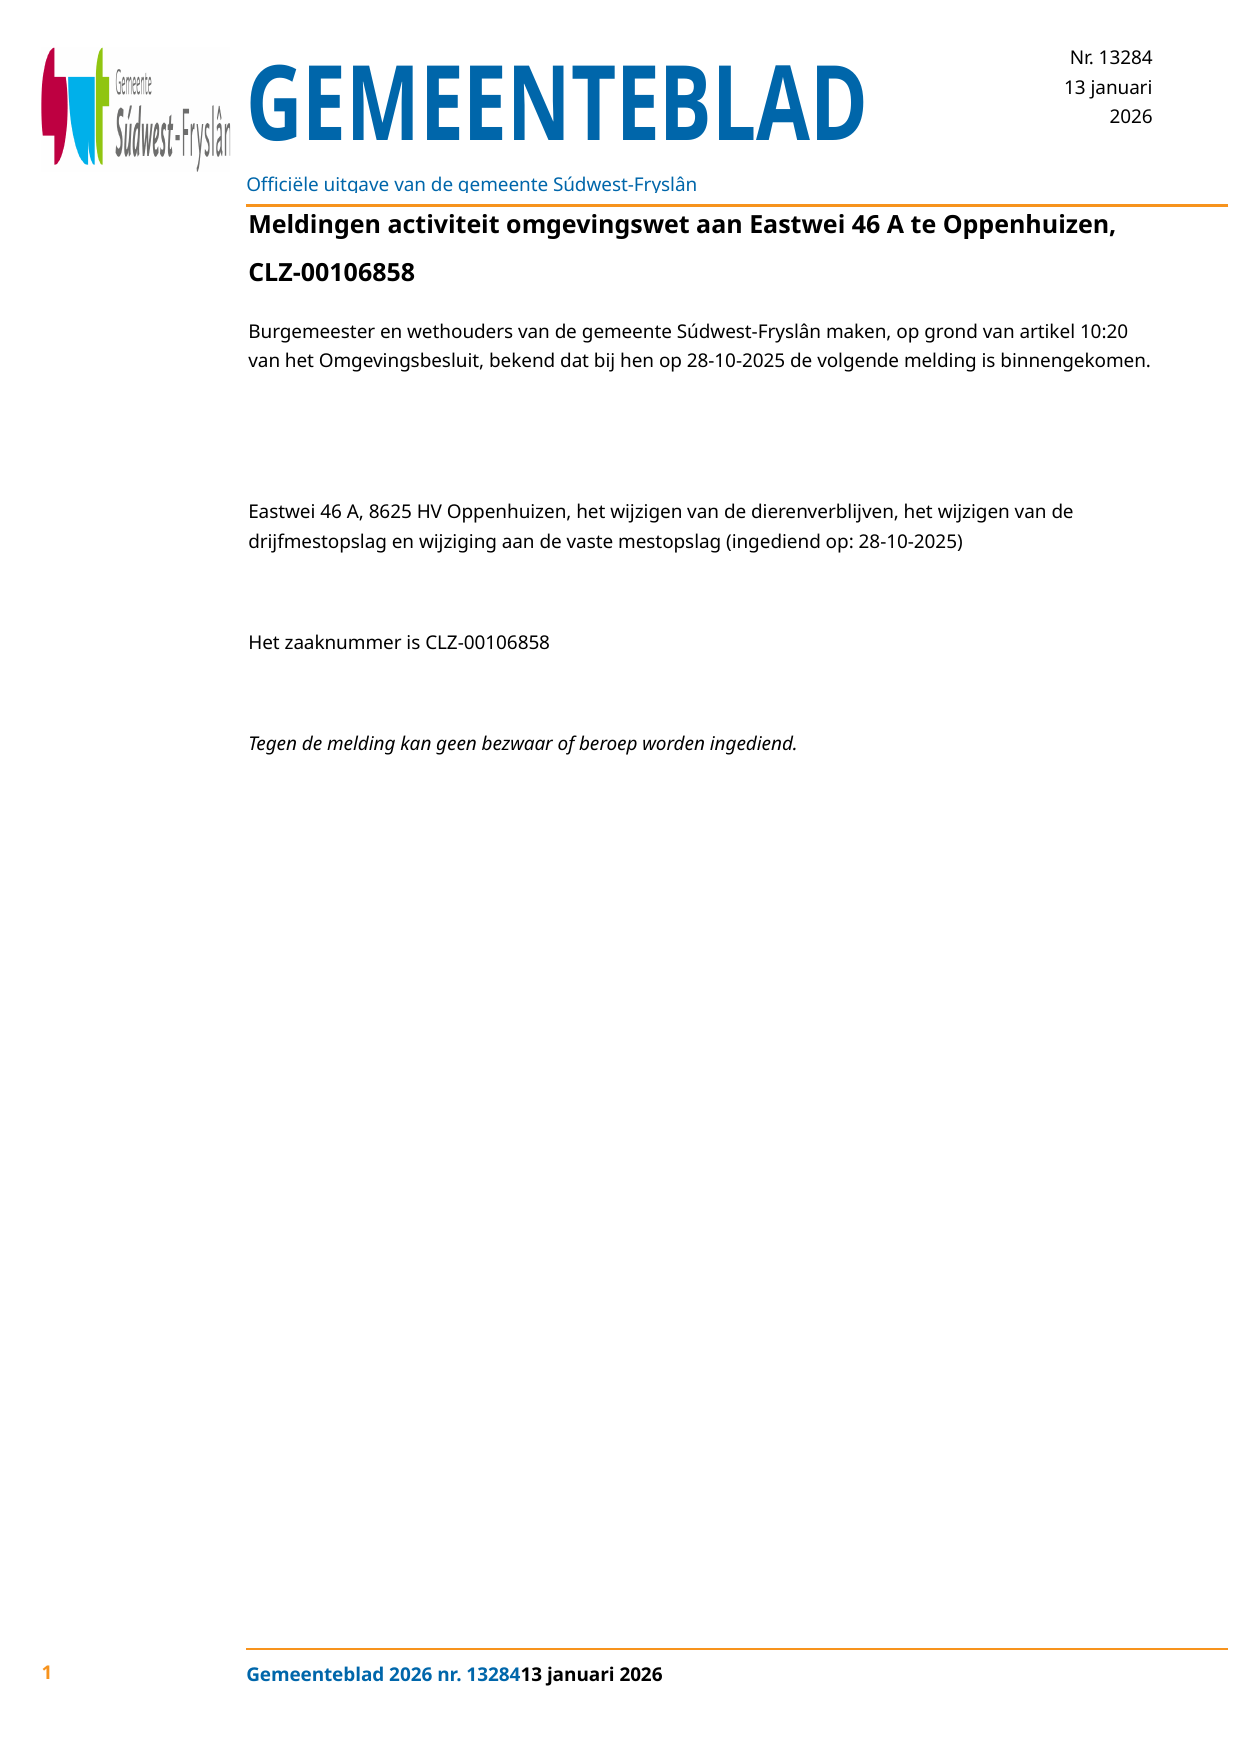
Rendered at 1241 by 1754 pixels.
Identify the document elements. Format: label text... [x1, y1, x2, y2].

text Het zaaknummer is CLZ-00106858 [248, 629, 1152, 655]
text Eastwei 46 A, 8625 HV Oppenhuizen, het wijzigen van de dierenverblijven, het wijzigen van de drijfmestopslag en wijziging aan de vaste mestopslag (ingediend op: 28-10-2025) [248, 499, 1152, 554]
text Tegen de melding kan geen bezwaar of beroep worden ingediend. [248, 730, 1152, 756]
text Burgemeester en wethouders van de gemeente Súdwest-Fryslân maken, op grond van artikel 10:20 van het Omgevingsbesluit, bekend dat bij hen op 28-10-2025 de volgende melding is binnengekomen. [248, 318, 1152, 373]
text Meldingen activiteit omgevingswet aan Eastwei 46 A te Oppenhuizen, CLZ-00106858 [248, 207, 1152, 288]
picture [41, 47, 231, 172]
